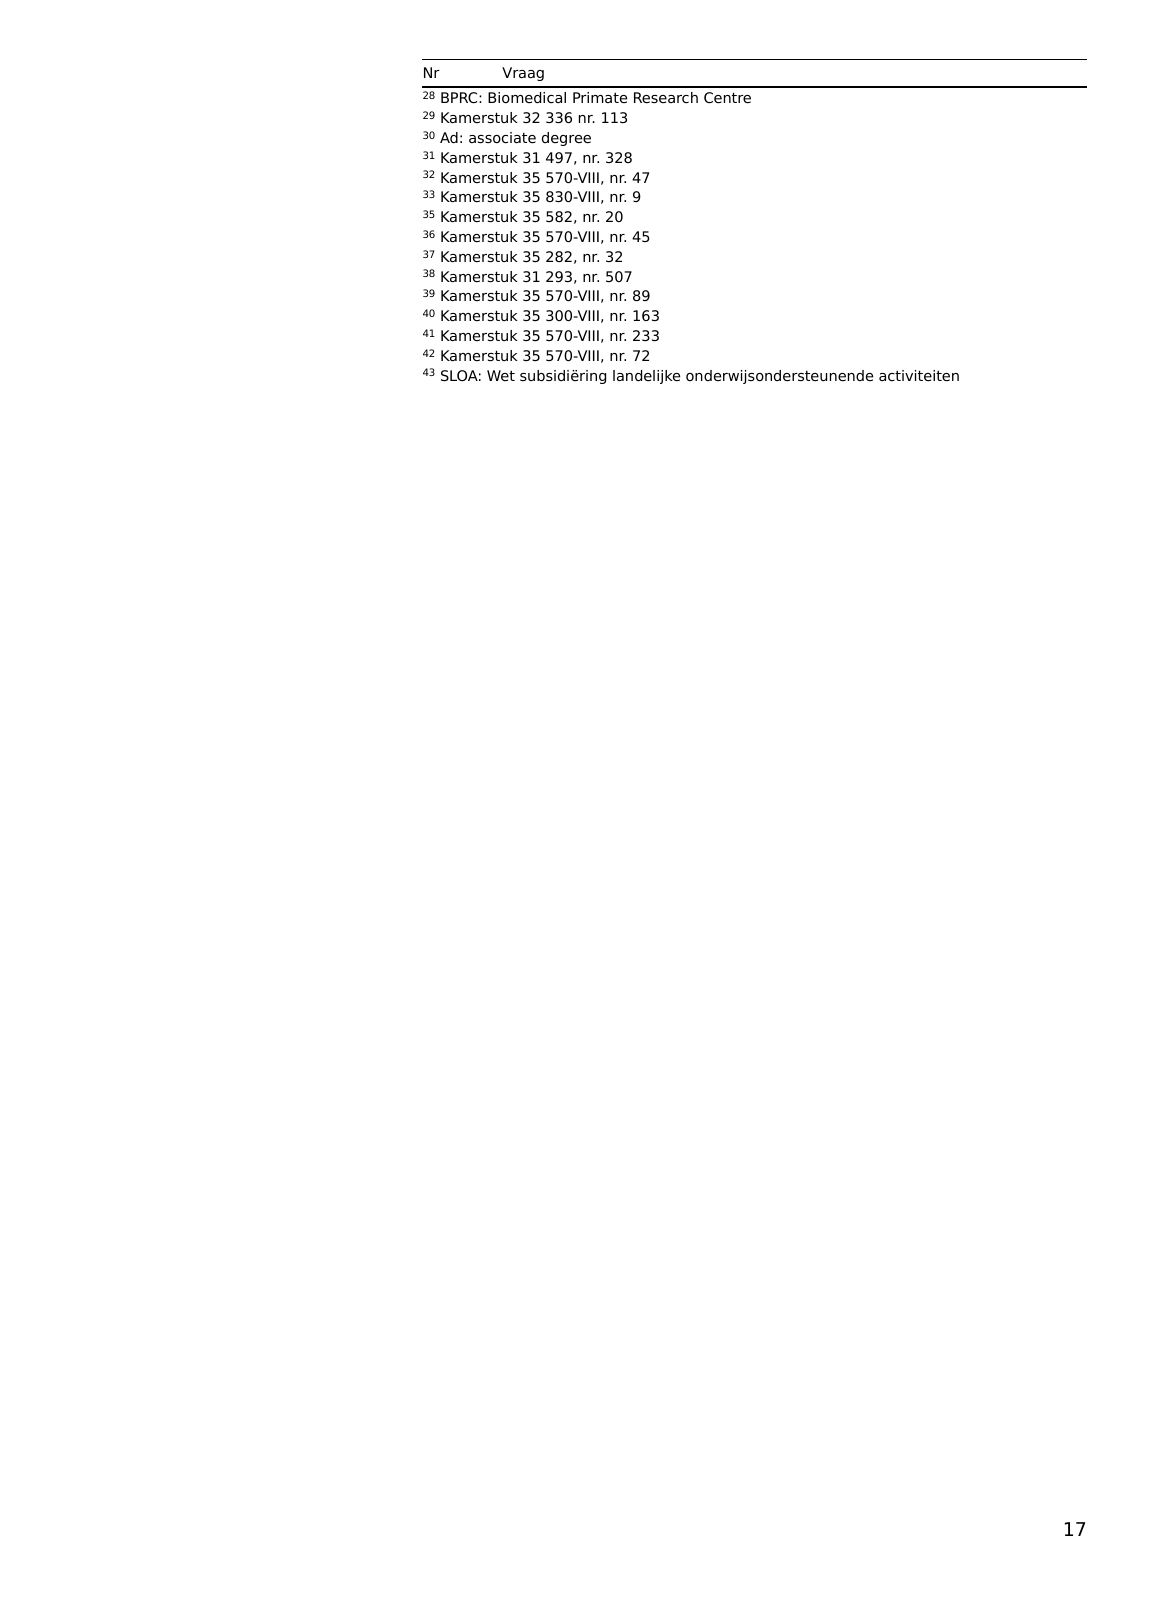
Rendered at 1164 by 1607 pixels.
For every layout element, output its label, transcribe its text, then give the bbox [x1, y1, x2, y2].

table_header Nr [422, 60, 496, 86]
table_cell 28 BPRC: Biomedical Primate Research Centre 29 Kamerstuk 32 336 nr. 113 30 Ad: associate degree 31 Kamerstuk 31 497, nr. 328 32 Kamerstuk 35 570-VIII, nr. 47 33 Kamerstuk 35 830-VIII, nr. 9 35 Kamerstuk 35 582, nr. 20 36 Kamerstuk 35 570-VIII, nr. 45 37 Kamerstuk 35 282, nr. 32 38 Kamerstuk 31 293, nr. 507 39 Kamerstuk 35 570-VIII, nr. 89 40 Kamerstuk 35 300-VIII, nr. 163 41 Kamerstuk 35 570-VIII, nr. 233 42 Kamerstuk 35 570-VIII, nr. 72 43 SLOA: Wet subsidiëring landelijke onderwijsondersteunende activiteiten [422, 88, 1087, 384]
table_header Vraag [496, 60, 1087, 86]
